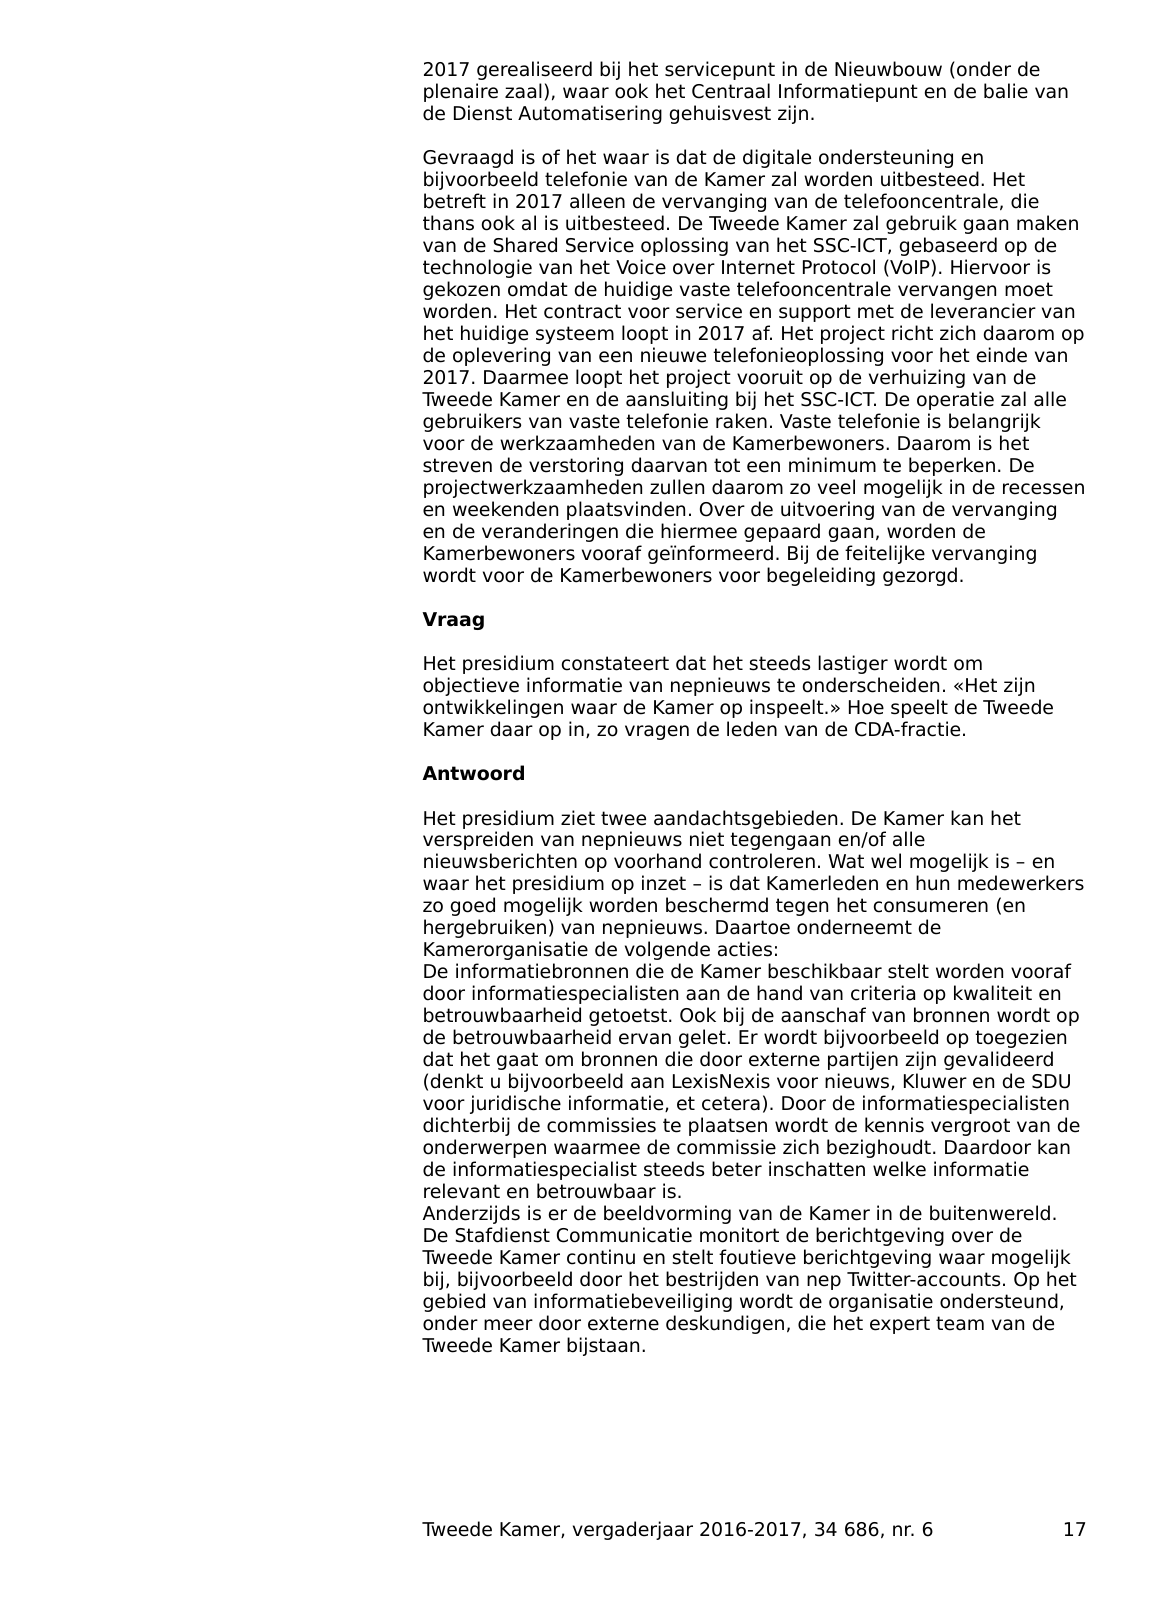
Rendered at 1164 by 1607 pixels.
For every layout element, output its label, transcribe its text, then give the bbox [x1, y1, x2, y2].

subtitle Antwoord [422, 763, 1087, 785]
subtitle Vraag [422, 609, 1087, 631]
text 2017 gerealiseerd bij het servicepunt in de Nieuwbouw (onder de plenaire zaal), waar ook het Centraal Informatiepunt en de balie van de Dienst Automatisering gehuisvest zijn. [422, 59, 1087, 125]
text De informatiebronnen die de Kamer beschikbaar stelt worden vooraf door informatiespecialisten aan de hand van criteria op kwaliteit en betrouwbaarheid getoetst. Ook bij de aanschaf van bronnen wordt op de betrouwbaarheid ervan gelet. Er wordt bijvoorbeeld op toegezien dat het gaat om bronnen die door externe partijen zijn gevalideerd (denkt u bijvoorbeeld aan LexisNexis voor nieuws, Kluwer en de SDU voor juridische informatie, et cetera). Door de informatiespecialisten dichterbij de commissies te plaatsen wordt de kennis vergroot van de onderwerpen waarmee de commissie zich bezighoudt. Daardoor kan de informatiespecialist steeds beter inschatten welke informatie relevant en betrouwbaar is. [422, 961, 1087, 1203]
text Anderzijds is er de beeldvorming van de Kamer in de buitenwereld. De Stafdienst Communicatie monitort de berichtgeving over de Tweede Kamer continu en stelt foutieve berichtgeving waar mogelijk bij, bijvoorbeeld door het bestrijden van nep Twitter-accounts. Op het gebied van informatiebeveiliging wordt de organisatie ondersteund, onder meer door externe deskundigen, die het expert team van de Tweede Kamer bijstaan. [422, 1203, 1087, 1357]
text Het presidium ziet twee aandachtsgebieden. De Kamer kan het verspreiden van nepnieuws niet tegengaan en/of alle nieuwsberichten op voorhand controleren. Wat wel mogelijk is – en waar het presidium op inzet – is dat Kamerleden en hun medewerkers zo goed mogelijk worden beschermd tegen het consumeren (en hergebruiken) van nepnieuws. Daartoe onderneemt de Kamerorganisatie de volgende acties: [422, 807, 1087, 961]
text Het presidium constateert dat het steeds lastiger wordt om objectieve informatie van nepnieuws te onderscheiden. «Het zijn ontwikkelingen waar de Kamer op inspeelt.» Hoe speelt de Tweede Kamer daar op in, zo vragen de leden van de CDA-fractie. [422, 653, 1087, 741]
text Gevraagd is of het waar is dat de digitale ondersteuning en bijvoorbeeld telefonie van de Kamer zal worden uitbesteed. Het betreft in 2017 alleen de vervanging van de telefooncentrale, die thans ook al is uitbesteed. De Tweede Kamer zal gebruik gaan maken van de Shared Service oplossing van het SSC-ICT, gebaseerd op de technologie van het Voice over Internet Protocol (VoIP). Hiervoor is gekozen omdat de huidige vaste telefooncentrale vervangen moet worden. Het contract voor service en support met de leverancier van het huidige systeem loopt in 2017 af. Het project richt zich daarom op de oplevering van een nieuwe telefonieoplossing voor het einde van 2017. Daarmee loopt het project vooruit op de verhuizing van de Tweede Kamer en de aansluiting bij het SSC-ICT. De operatie zal alle gebruikers van vaste telefonie raken. Vaste telefonie is belangrijk voor de werkzaamheden van de Kamerbewoners. Daarom is het streven de verstoring daarvan tot een minimum te beperken. De projectwerkzaamheden zullen daarom zo veel mogelijk in de recessen en weekenden plaatsvinden. Over de uitvoering van de vervanging en de veranderingen die hiermee gepaard gaan, worden de Kamerbewoners vooraf geïnformeerd. Bij de feitelijke vervanging wordt voor de Kamerbewoners voor begeleiding gezorgd. [422, 147, 1087, 587]
